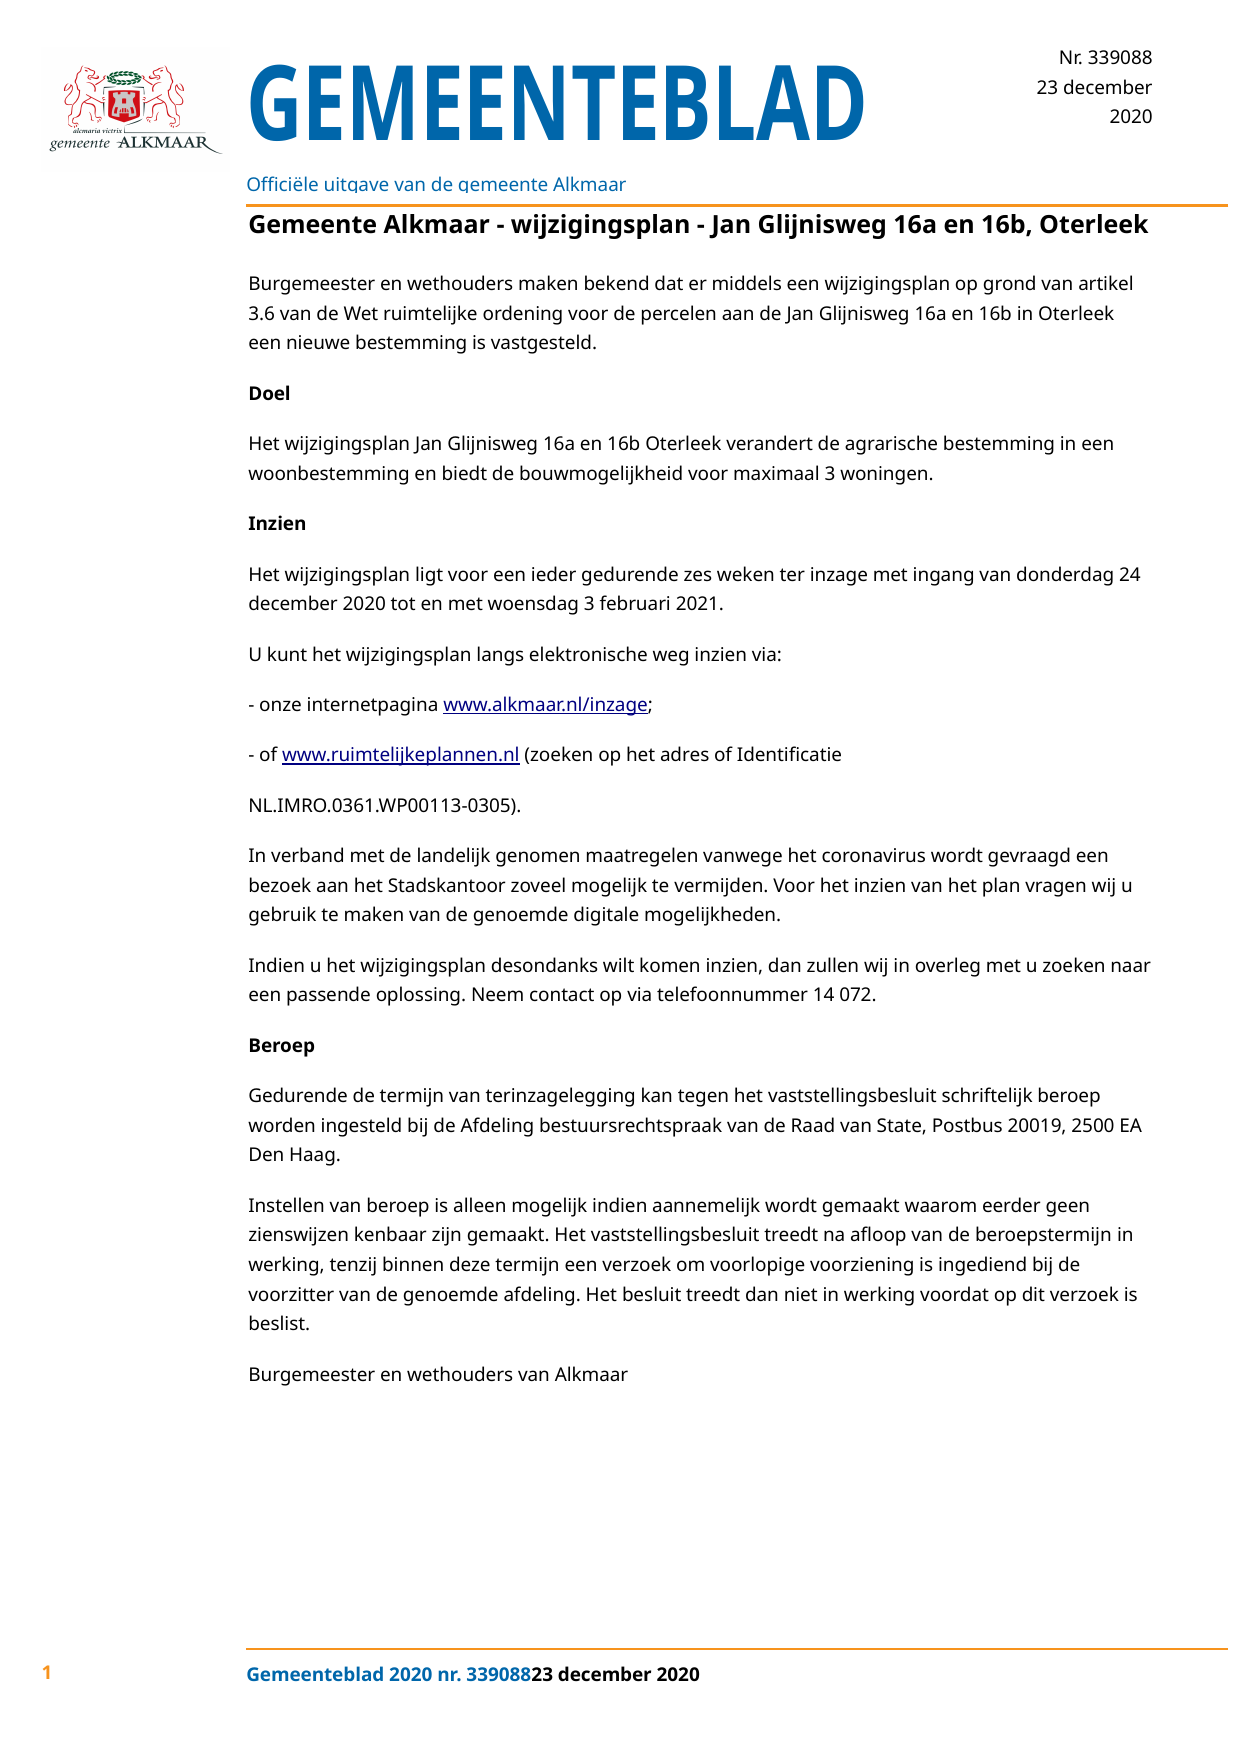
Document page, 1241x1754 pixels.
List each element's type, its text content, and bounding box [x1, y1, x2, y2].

text Indien u het wijzigingsplan desondanks wilt komen inzien, dan zullen wij in overleg met u zoeken naar een passende oplossing. Neem contact op via telefoonnummer 14 072. [248, 952, 1152, 1007]
text In verband met de landelijk genomen maatregelen vanwege het coronavirus wordt gevraagd een bezoek aan het Stadskantoor zoveel mogelijk te vermijden. Voor het inzien van het plan vragen wij u gebruik te maken van de genoemde digitale mogelijkheden. [248, 842, 1152, 927]
text Het wijzigingsplan Jan Glijnisweg 16a en 16b Oterleek verandert de agrarische bestemming in een woonbestemming en biedt de bouwmogelijkheid voor maximaal 3 woningen. [248, 430, 1152, 486]
text Doel [248, 380, 1152, 406]
text Gemeente Alkmaar - wijzigingsplan - Jan Glijnisweg 16a en 16b, Oterleek [248, 207, 1152, 241]
text Burgemeester en wethouders van Alkmaar [248, 1361, 1152, 1386]
text - of www.ruimtelijkeplannen.nl (zoeken op het adres of Identificatie [248, 742, 1152, 767]
text U kunt het wijzigingsplan langs elektronische weg inzien via: [248, 641, 1152, 666]
text Burgemeester en wethouders maken bekend dat er middels een wijzigingsplan op grond van artikel 3.6 van de Wet ruimtelijke ordening voor de percelen aan de Jan Glijnisweg 16a en 16b in Oterleek een nieuwe bestemming is vastgesteld. [248, 270, 1152, 355]
text Beroep [248, 1032, 1152, 1058]
text Het wijzigingsplan ligt voor een ieder gedurende zes weken ter inzage met ingang van donderdag 24 december 2020 tot en met woensdag 3 februari 2021. [248, 561, 1152, 616]
picture [41, 47, 231, 172]
text Instellen van beroep is alleen mogelijk indien aannemelijk wordt gemaakt waarom eerder geen zienswijzen kenbaar zijn gemaakt. Het vaststellingsbesluit treedt na afloop van de beroepstermijn in werking, tenzij binnen deze termijn een verzoek om voorlopige voorziening is ingediend bij de voorzitter van de genoemde afdeling. Het besluit treedt dan niet in werking voordat op dit verzoek is beslist. [248, 1192, 1152, 1336]
text Inzien [248, 510, 1152, 536]
text - onze internetpagina www.alkmaar.nl/inzage; [248, 691, 1152, 717]
text NL.IMRO.0361.WP00113-0305). [248, 792, 1152, 818]
text Gedurende de termijn van terinzagelegging kan tegen het vaststellingsbesluit schriftelijk beroep worden ingesteld bij de Afdeling bestuursrechtspraak van de Raad van State, Postbus 20019, 2500 EA Den Haag. [248, 1082, 1152, 1167]
